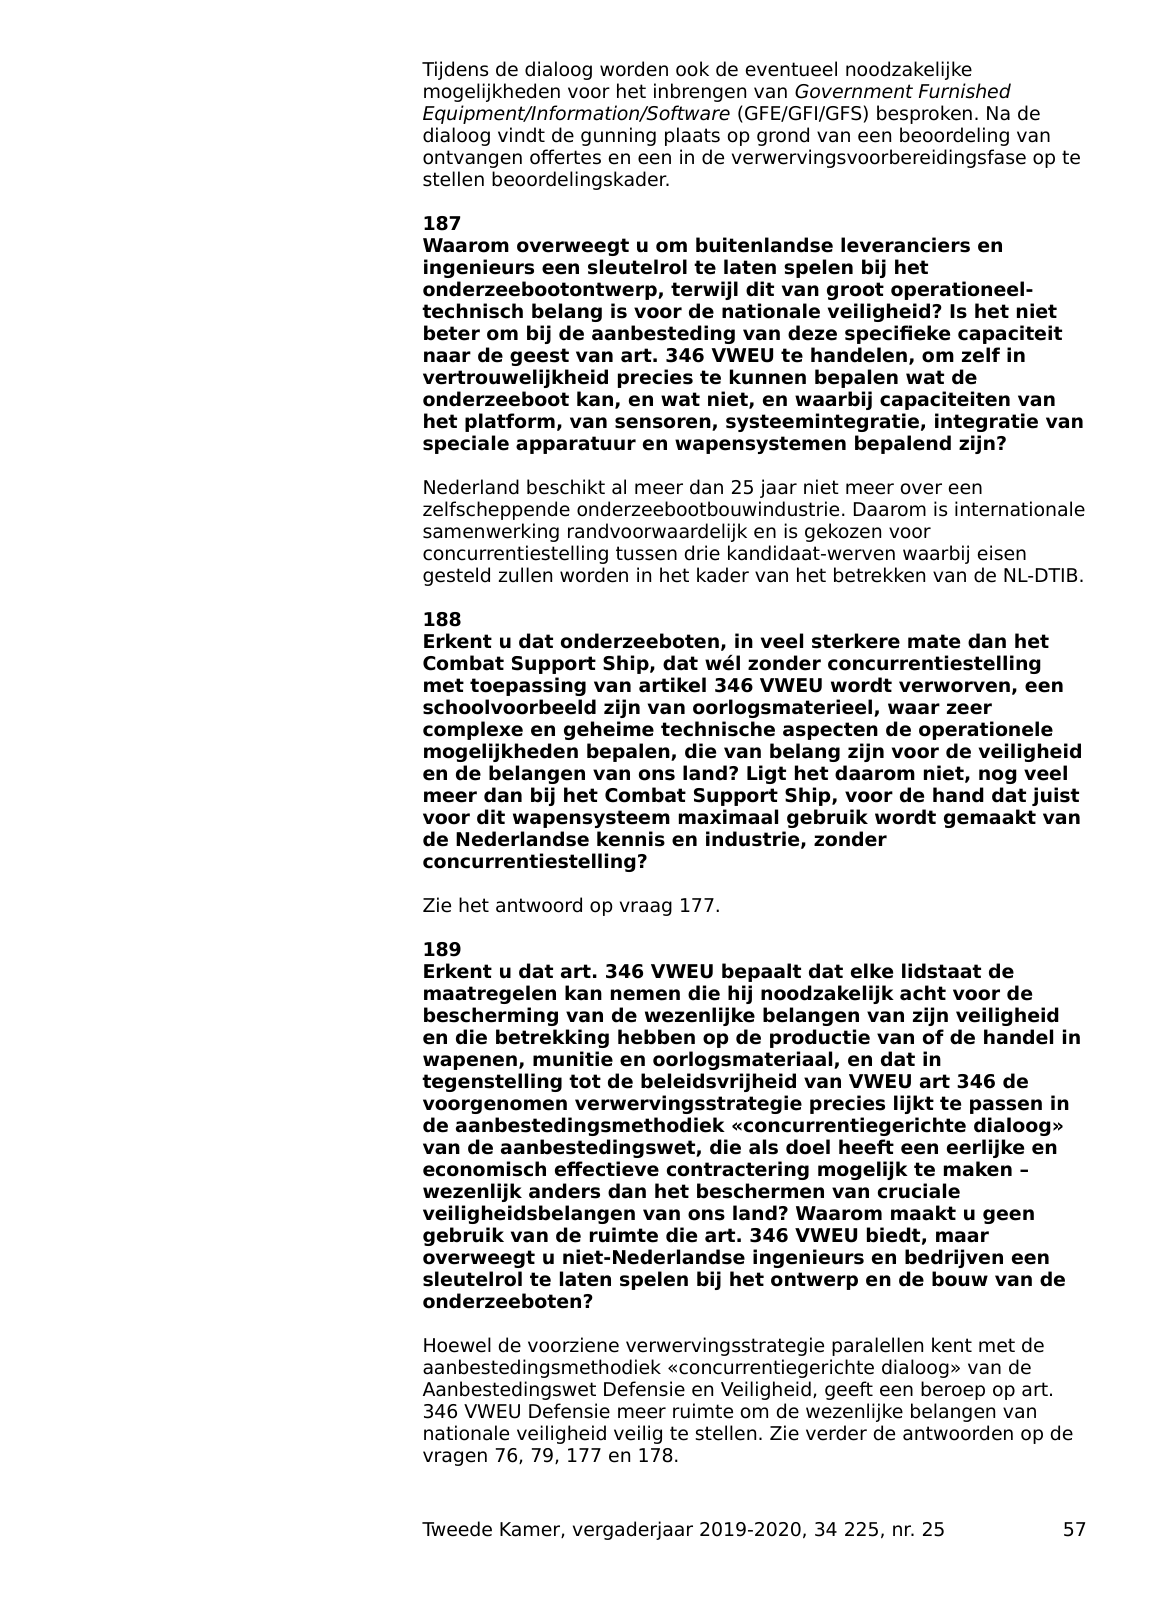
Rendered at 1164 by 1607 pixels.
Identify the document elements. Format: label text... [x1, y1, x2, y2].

text 187 [422, 213, 1087, 235]
text Erkent u dat art. 346 VWEU bepaalt dat elke lidstaat de maatregelen kan nemen die hij noodzakelijk acht voor de bescherming van de wezenlijke belangen van zijn veiligheid en die betrekking hebben op de productie van of de handel in wapenen, munitie en oorlogsmateriaal, en dat in tegenstelling tot de beleidsvrijheid van VWEU art 346 de voorgenomen verwervingsstrategie precies lijkt te passen in de aanbestedingsmethodiek «concurrentiegerichte dialoog» van de aanbestedingswet, die als doel heeft een eerlijke en economisch effectieve contractering mogelijk te maken – wezenlijk anders dan het beschermen van cruciale veiligheidsbelangen van ons land? Waarom maakt u geen gebruik van de ruimte die art. 346 VWEU biedt, maar overweegt u niet-Nederlandse ingenieurs en bedrijven een sleutelrol te laten spelen bij het ontwerp en de bouw van de onderzeeboten? [422, 961, 1087, 1313]
text Erkent u dat onderzeeboten, in veel sterkere mate dan het Combat Support Ship, dat wél zonder concurrentiestelling met toepassing van artikel 346 VWEU wordt verworven, een schoolvoorbeeld zijn van oorlogsmaterieel, waar zeer complexe en geheime technische aspecten de operationele mogelijkheden bepalen, die van belang zijn voor de veiligheid en de belangen van ons land? Ligt het daarom niet, nog veel meer dan bij het Combat Support Ship, voor de hand dat juist voor dit wapensysteem maximaal gebruik wordt gemaakt van de Nederlandse kennis en industrie, zonder concurrentiestelling? [422, 631, 1087, 873]
text Hoewel de voorziene verwervingsstrategie paralellen kent met de aanbestedingsmethodiek «concurrentiegerichte dialoog» van de Aanbestedingswet Defensie en Veiligheid, geeft een beroep op art. 346 VWEU Defensie meer ruimte om de wezenlijke belangen van nationale veiligheid veilig te stellen. Zie verder de antwoorden op de vragen 76, 79, 177 en 178. [422, 1335, 1087, 1467]
text Zie het antwoord op vraag 177. [422, 895, 1087, 917]
text Waarom overweegt u om buitenlandse leveranciers en ingenieurs een sleutelrol te laten spelen bij het onderzeebootontwerp, terwijl dit van groot operationeel-technisch belang is voor de nationale veiligheid? Is het niet beter om bij de aanbesteding van deze specifieke capaciteit naar de geest van art. 346 VWEU te handelen, om zelf in vertrouwelijkheid precies te kunnen bepalen wat de onderzeeboot kan, en wat niet, en waarbij capaciteiten van het platform, van sensoren, systeemintegratie, integratie van speciale apparatuur en wapensystemen bepalend zijn? [422, 235, 1087, 455]
text 189 [422, 939, 1087, 961]
text 188 [422, 609, 1087, 631]
text Tijdens de dialoog worden ook de eventueel noodzakelijke mogelijkheden voor het inbrengen van Government Furnished Equipment/Information/Software (GFE/GFI/GFS) besproken. Na de dialoog vindt de gunning plaats op grond van een beoordeling van ontvangen offertes en een in de verwervingsvoorbereidingsfase op te stellen beoordelingskader. [422, 59, 1087, 191]
text Nederland beschikt al meer dan 25 jaar niet meer over een zelfscheppende onderzeebootbouwindustrie. Daarom is internationale samenwerking randvoorwaardelijk en is gekozen voor concurrentiestelling tussen drie kandidaat-werven waarbij eisen gesteld zullen worden in het kader van het betrekken van de NL-DTIB. [422, 477, 1087, 587]
